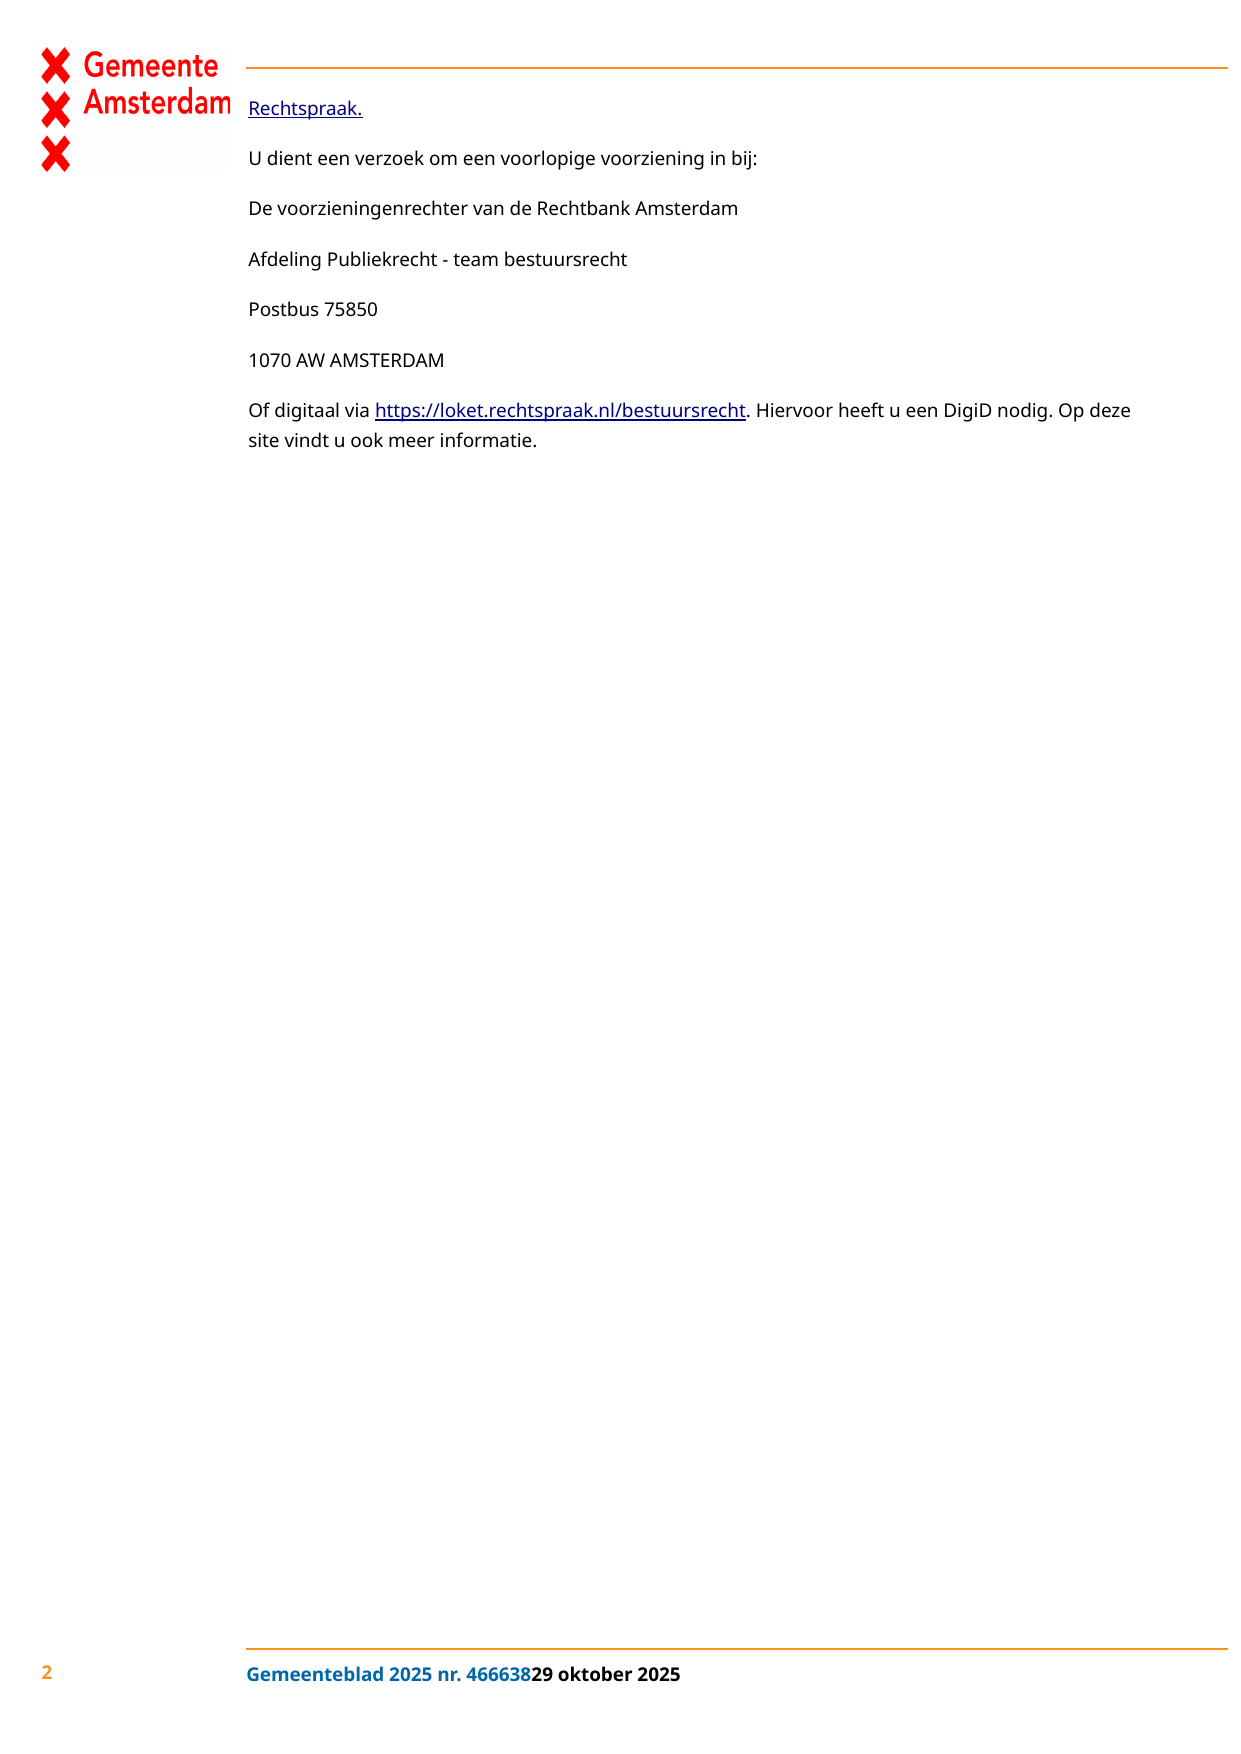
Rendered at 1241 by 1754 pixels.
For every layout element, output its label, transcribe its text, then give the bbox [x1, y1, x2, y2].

text Rechtspraak. [248, 95, 1152, 121]
text De voorzieningenrechter van de Rechtbank Amsterdam [248, 196, 1152, 221]
text Afdeling Publiekrecht - team bestuursrecht [248, 246, 1152, 272]
text Of digitaal via https://loket.rechtspraak.nl/bestuursrecht. Hiervoor heeft u een DigiD nodig. Op deze site vindt u ook meer informatie. [248, 397, 1152, 453]
text Postbus 75850 [248, 296, 1152, 322]
text U dient een verzoek om een voorlopige voorziening in bij: [248, 145, 1152, 171]
picture [41, 47, 231, 172]
text 1070 AW AMSTERDAM [248, 347, 1152, 373]
